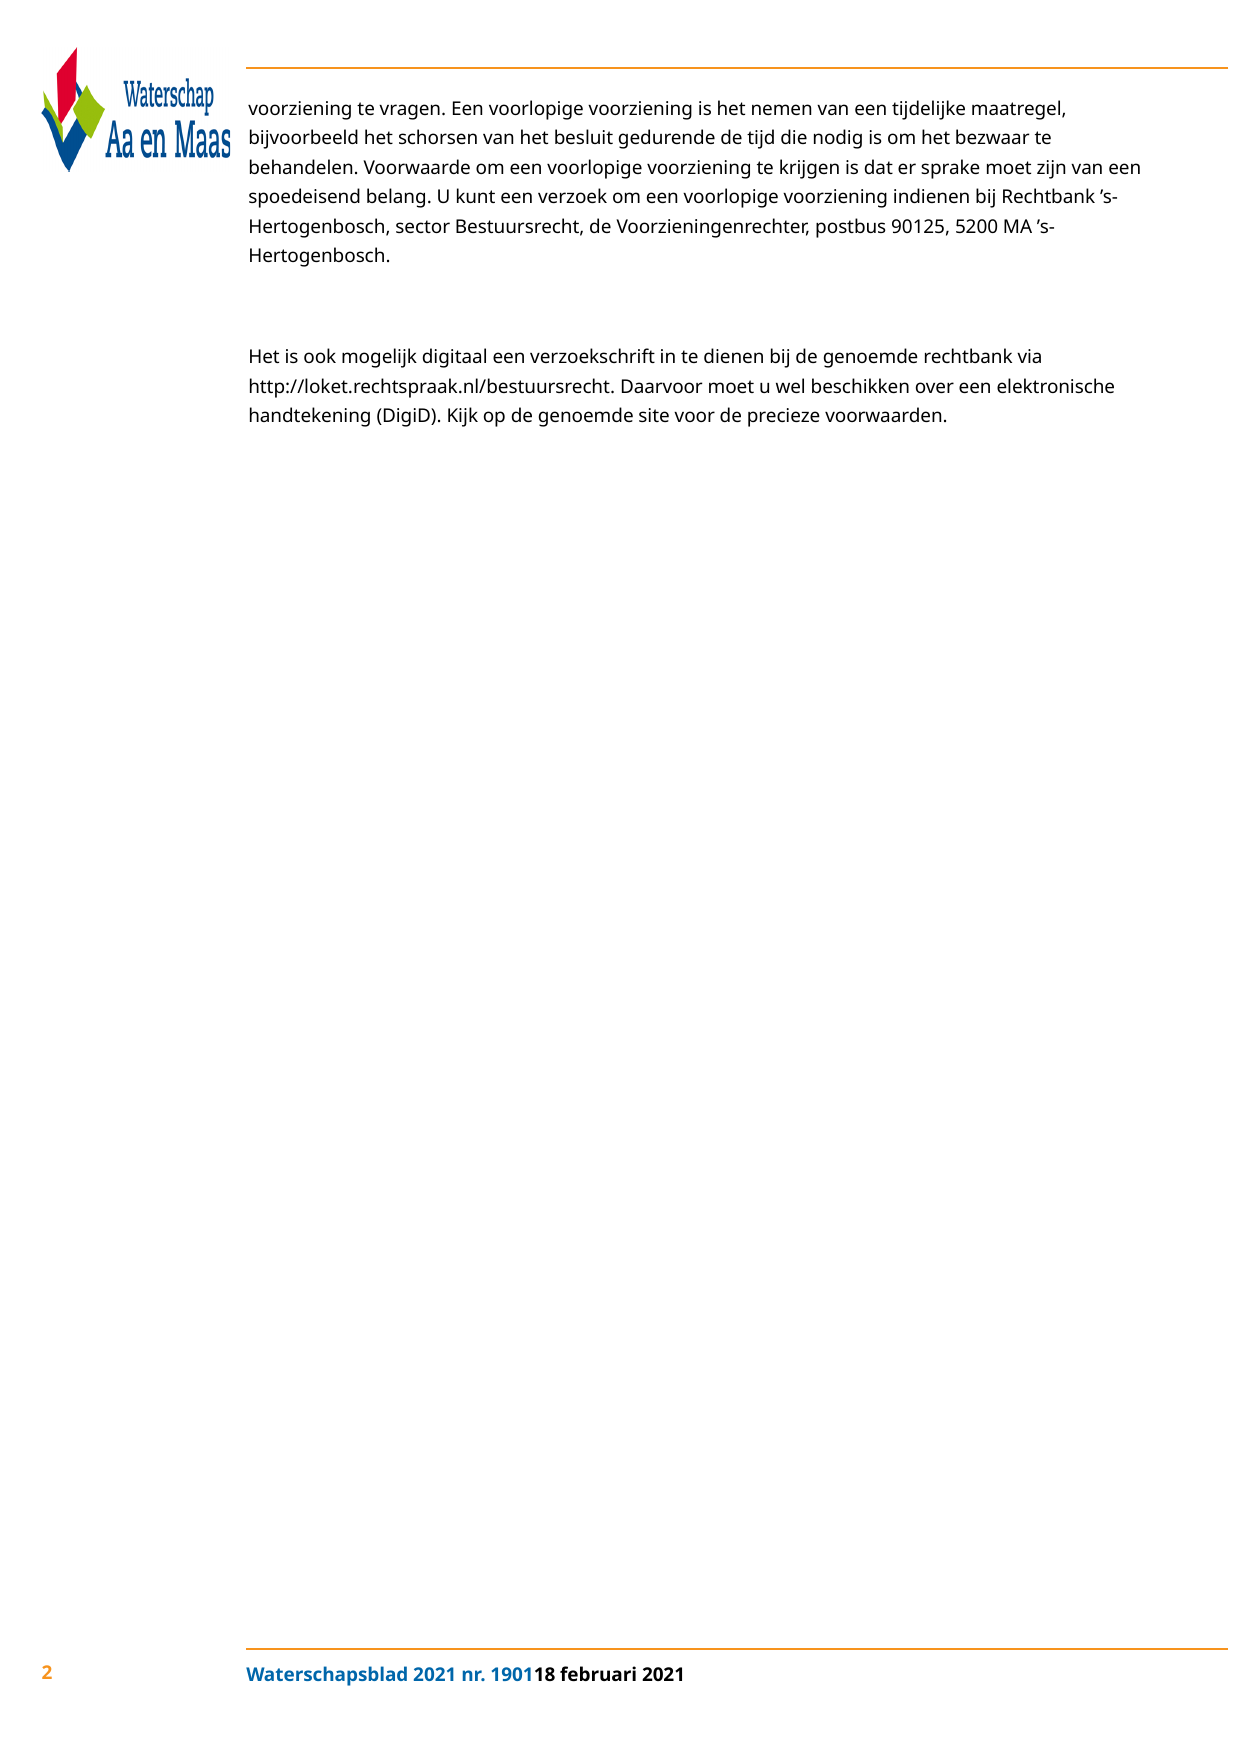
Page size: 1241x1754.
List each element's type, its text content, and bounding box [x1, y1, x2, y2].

text Het is ook mogelijk digitaal een verzoekschrift in te dienen bij de genoemde rechtbank via http://loket.rechtspraak.nl/bestuursrecht. Daarvoor moet u wel beschikken over een elektronische handtekening (DigiD). Kijk op de genoemde site voor de precieze voorwaarden. [248, 343, 1152, 428]
text voorziening te vragen. Een voorlopige voorziening is het nemen van een tijdelijke maatregel, bijvoorbeeld het schorsen van het besluit gedurende de tijd die nodig is om het bezwaar te behandelen. Voorwaarde om een voorlopige voorziening te krijgen is dat er sprake moet zijn van een spoedeisend belang. U kunt een verzoek om een voorlopige voorziening indienen bij Rechtbank ’s-Hertogenbosch, sector Bestuursrecht, de Voorzieningenrechter, postbus 90125, 5200 MA ’s-Hertogenbosch. [248, 95, 1152, 268]
picture [41, 47, 231, 172]
